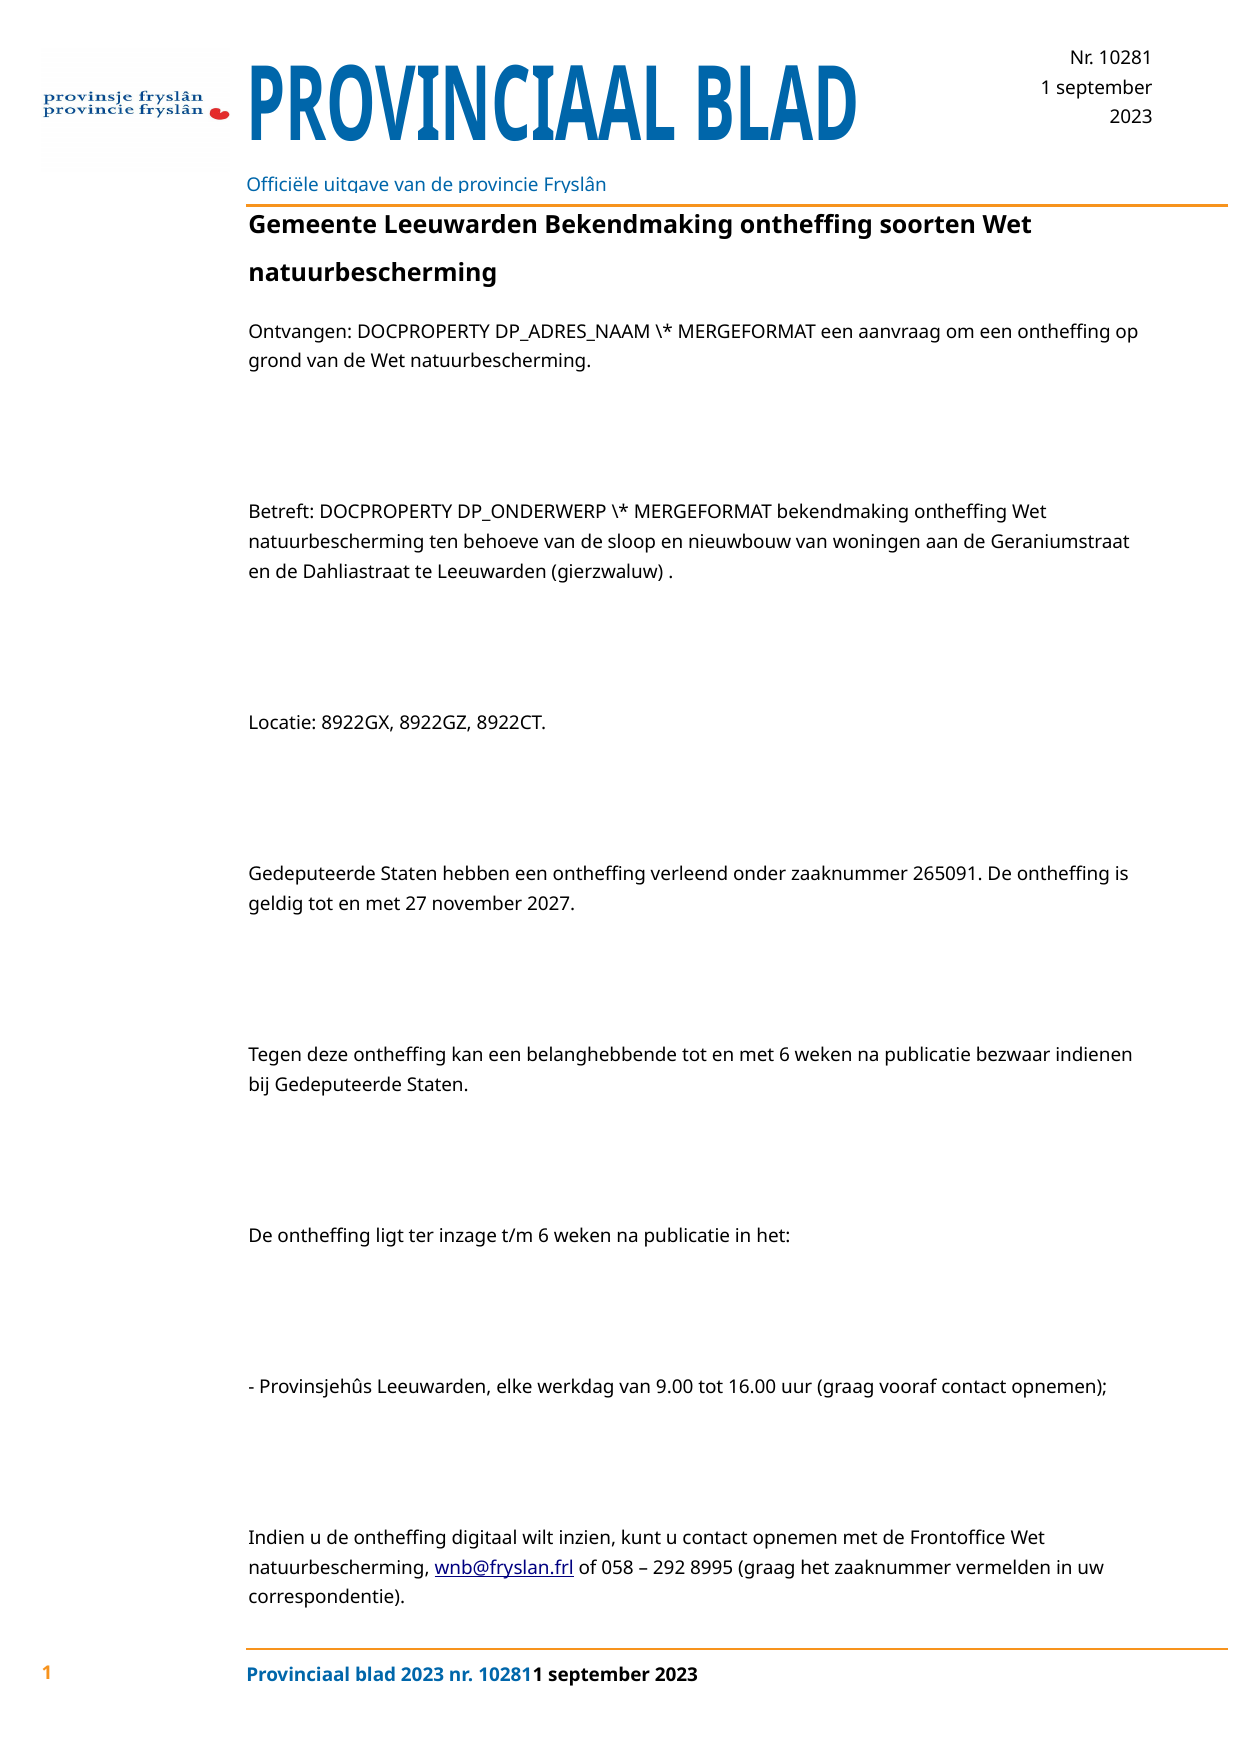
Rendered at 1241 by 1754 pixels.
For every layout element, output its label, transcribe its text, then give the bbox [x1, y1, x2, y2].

picture [41, 47, 231, 172]
text Locatie: 8922GX, 8922GZ, 8922CT. [248, 709, 1152, 735]
text Ontvangen: DOCPROPERTY DP_ADRES_NAAM \* MERGEFORMAT een aanvraag om een ontheffing op grond van de Wet natuurbescherming. [248, 318, 1152, 373]
text De ontheffing ligt ter inzage t/m 6 weken na publicatie in het: [248, 1222, 1152, 1248]
text Indien u de ontheffing digitaal wilt inzien, kunt u contact opnemen met de Frontoffice Wet natuurbescherming, wnb@fryslan.frl of 058 – 292 8995 (graag het zaaknummer vermelden in uw correspondentie). [248, 1524, 1152, 1609]
text Betreft: DOCPROPERTY DP_ONDERWERP \* MERGEFORMAT bekendmaking ontheffing Wet natuurbescherming ten behoeve van de sloop en nieuwbouw van woningen aan de Geraniumstraat en de Dahliastraat te Leeuwarden (gierzwaluw) . [248, 499, 1152, 584]
text Gedeputeerde Staten hebben een ontheffing verleend onder zaaknummer 265091. De ontheffing is geldig tot en met 27 november 2027. [248, 860, 1152, 916]
text Gemeente Leeuwarden Bekendmaking ontheffing soorten Wet natuurbescherming [248, 207, 1152, 288]
text - Provinsjehûs Leeuwarden, elke werkdag van 9.00 tot 16.00 uur (graag vooraf contact opnemen); [248, 1373, 1152, 1399]
text Tegen deze ontheffing kan een belanghebbende tot en met 6 weken na publicatie bezwaar indienen bij Gedeputeerde Staten. [248, 1041, 1152, 1097]
